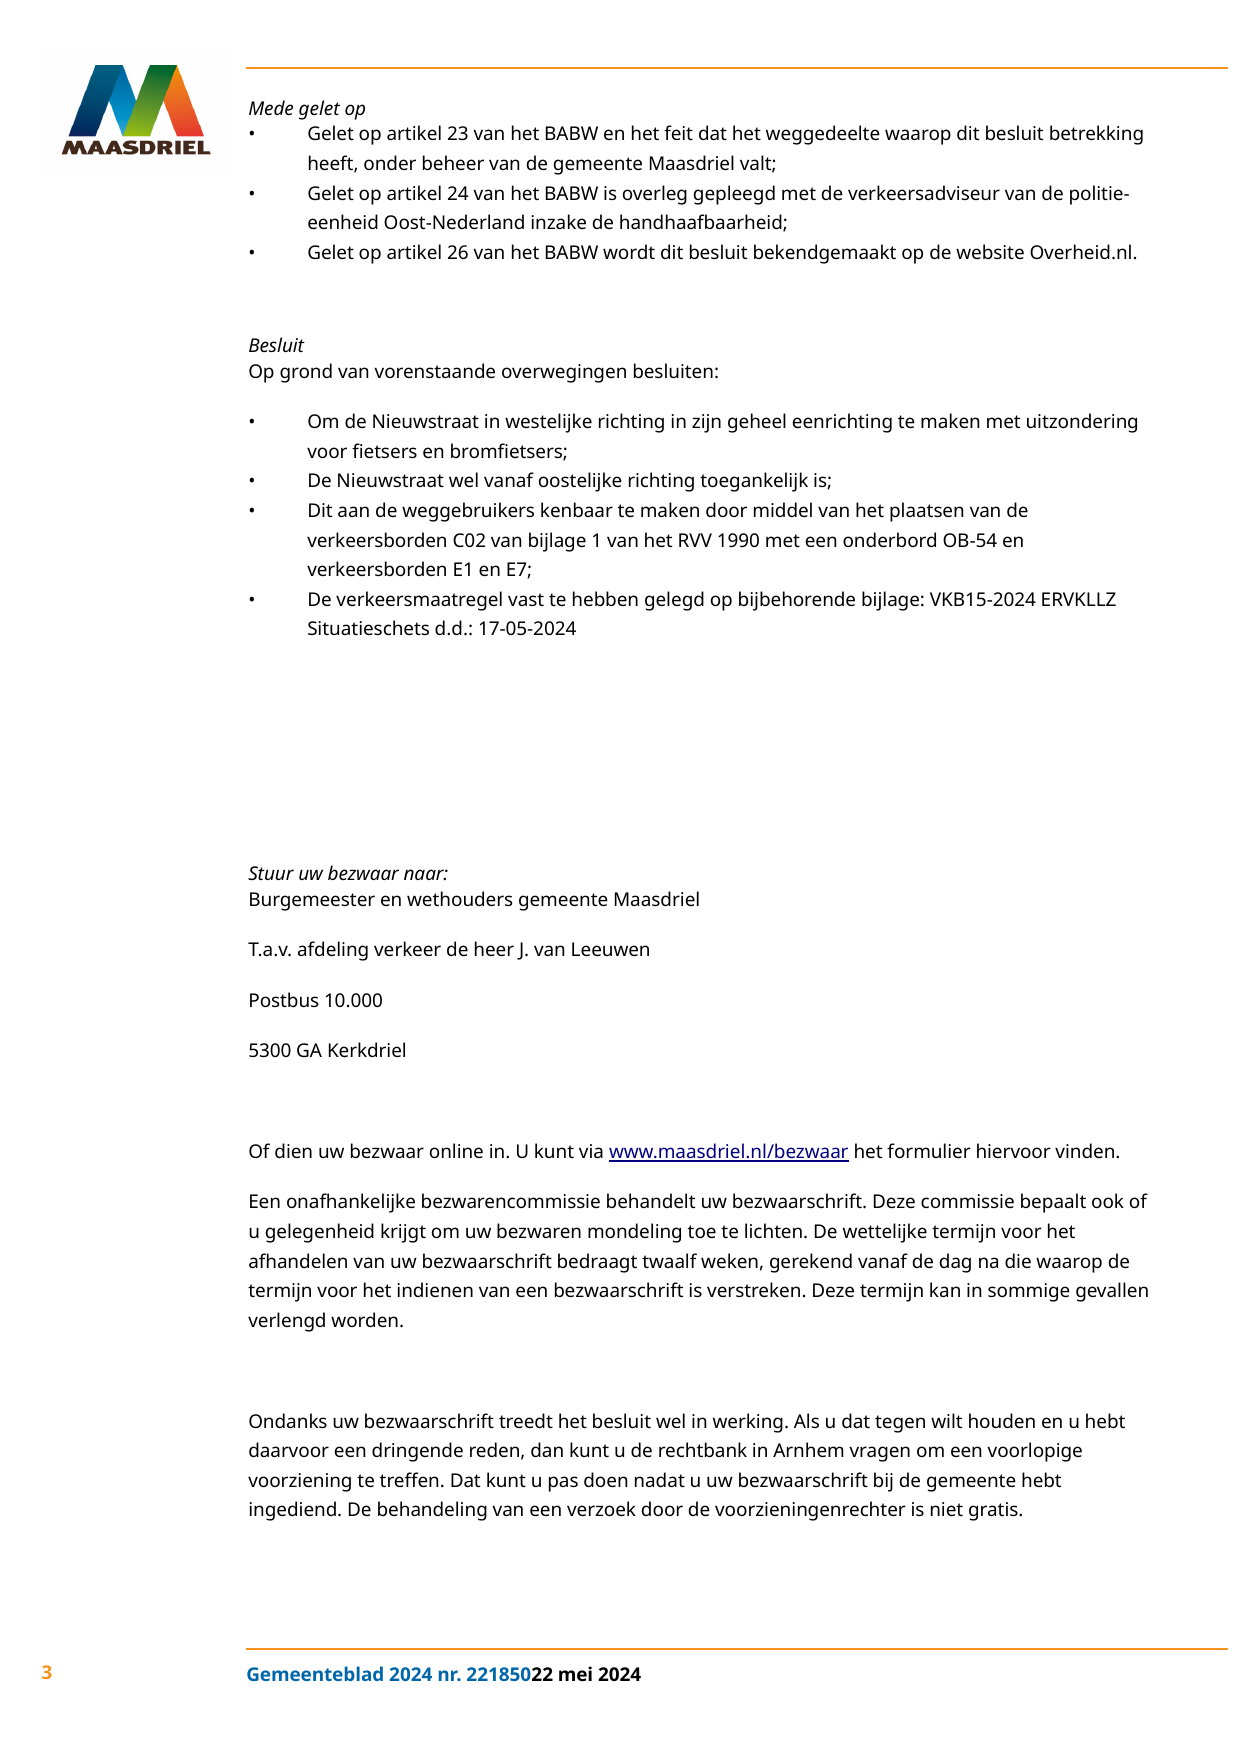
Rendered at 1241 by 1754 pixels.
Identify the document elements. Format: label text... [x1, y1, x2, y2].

text Stuur uw bezwaar naar: [248, 860, 1152, 886]
text Een onafhankelijke bezwarencommissie behandelt uw bezwaarschrift. Deze commissie bepaalt ook of u gelegenheid krijgt om uw bezwaren mondeling toe te lichten. De wettelijke termijn voor het afhandelen van uw bezwaarschrift bedraagt twaalf weken, gerekend vanaf de dag na die waarop de termijn voor het indienen van een bezwaarschrift is verstreken. Deze termijn kan in sommige gevallen verlengd worden. [248, 1189, 1152, 1333]
picture [41, 47, 231, 172]
text 5300 GA Kerkdriel [248, 1037, 1152, 1063]
text Of dien uw bezwaar online in. U kunt via www.maasdriel.nl/bezwaar het formulier hiervoor vinden. [248, 1138, 1152, 1164]
text Op grond van vorenstaande overwegingen besluiten: [248, 358, 1152, 384]
list De verkeersmaatregel vast te hebben gelegd op bijbehorende bijlage: VKB15-2024 ERVKLLZ Situatieschets d.d.: 17-05-2024 [248, 586, 1152, 641]
list Dit aan de weggebruikers kenbaar te maken door middel van het plaatsen van de verkeersborden C02 van bijlage 1 van het RVV 1990 met een onderbord OB-54 en verkeersborden E1 en E7; [248, 497, 1152, 582]
list Gelet op artikel 24 van het BABW is overleg gepleegd met de verkeersadviseur van de politie-eenheid Oost-Nederland inzake de handhaafbaarheid; [248, 180, 1152, 235]
text Mede gelet op [248, 95, 1152, 121]
text T.a.v. afdeling verkeer de heer J. van Leeuwen [248, 937, 1152, 962]
list De Nieuwstraat wel vanaf oostelijke richting toegankelijk is; [248, 468, 1152, 493]
text Besluit [248, 332, 1152, 358]
list Om de Nieuwstraat in westelijke richting in zijn geheel eenrichting te maken met uitzondering voor fietsers en bromfietsers; [248, 408, 1152, 464]
list Gelet op artikel 23 van het BABW en het feit dat het weggedeelte waarop dit besluit betrekking heeft, onder beheer van de gemeente Maasdriel valt; [248, 121, 1152, 176]
list Gelet op artikel 26 van het BABW wordt dit besluit bekendgemaakt op de website Overheid.nl. [248, 239, 1152, 264]
text Burgemeester en wethouders gemeente Maasdriel [248, 886, 1152, 912]
text Postbus 10.000 [248, 987, 1152, 1013]
text Ondanks uw bezwaarschrift treedt het besluit wel in werking. Als u dat tegen wilt houden en u hebt daarvoor een dringende reden, dan kunt u de rechtbank in Arnhem vragen om een voorlopige voorziening te treffen. Dat kunt u pas doen nadat u uw bezwaarschrift bij de gemeente hebt ingediend. De behandeling van een verzoek door de voorzieningenrechter is niet gratis. [248, 1408, 1152, 1522]
